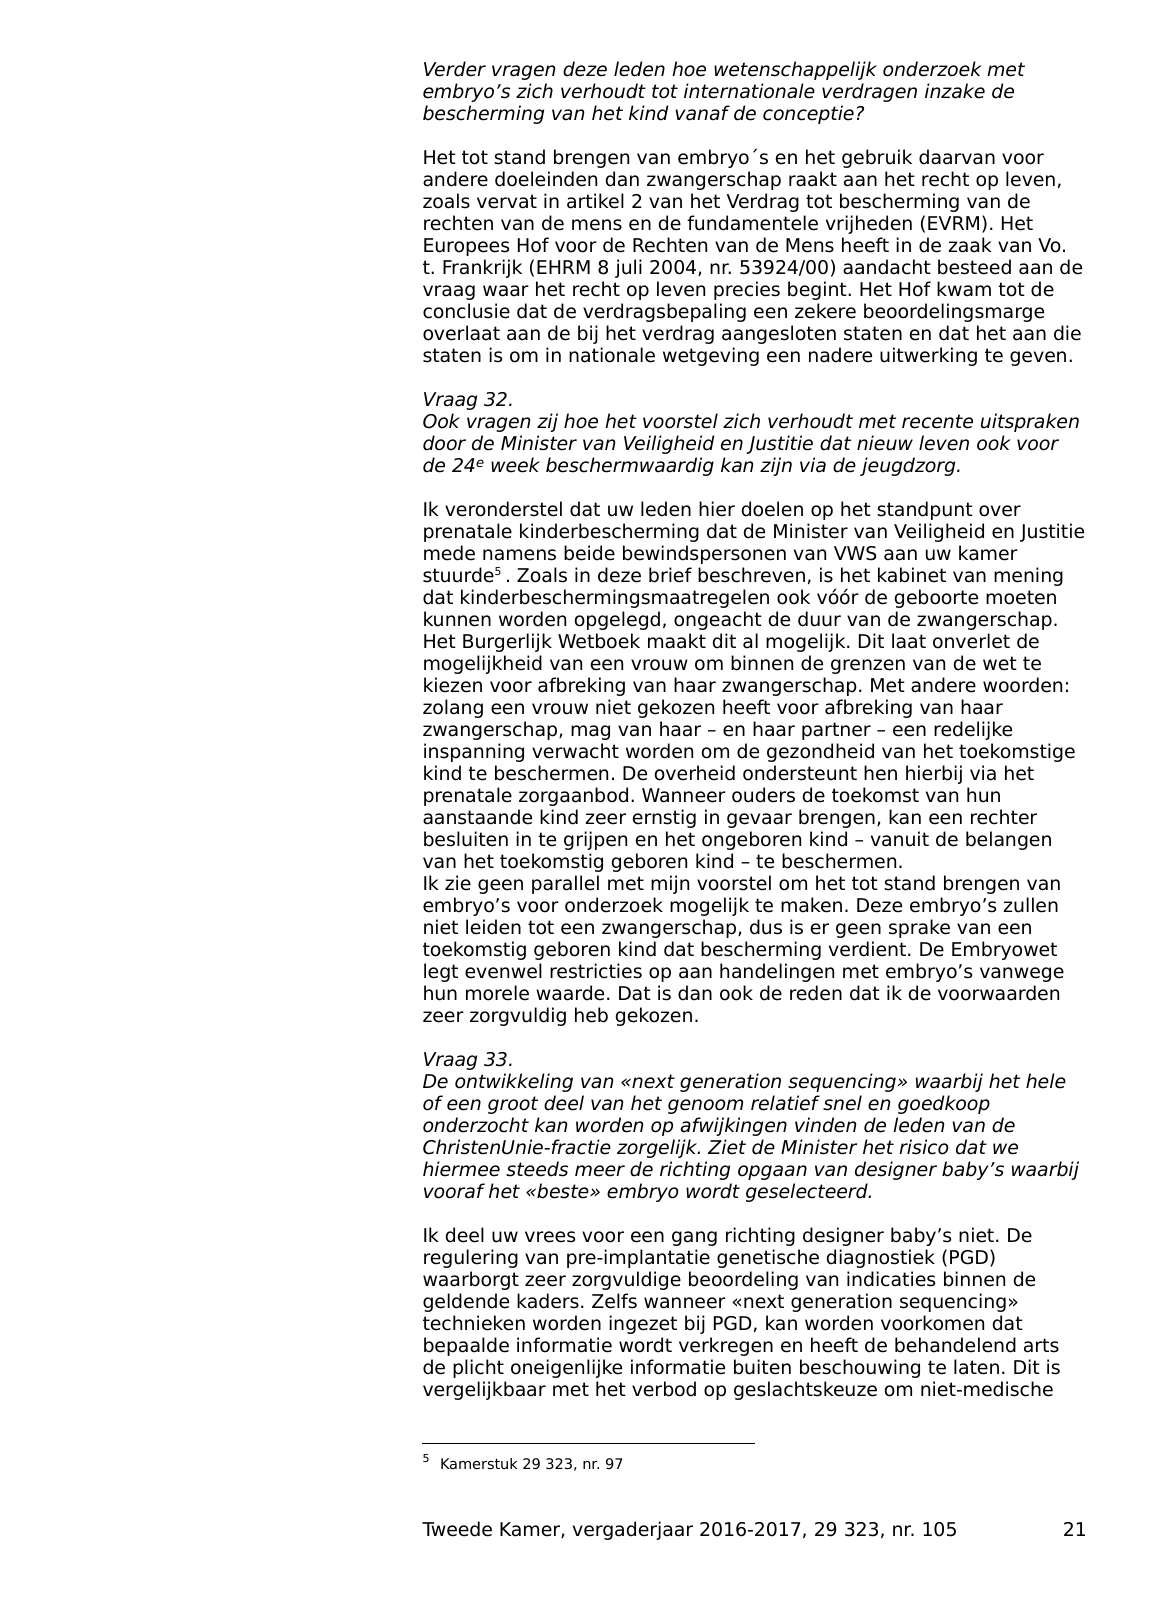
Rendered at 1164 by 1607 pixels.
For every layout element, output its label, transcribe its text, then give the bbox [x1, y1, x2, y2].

text Ik deel uw vrees voor een gang richting designer baby’s niet. De regulering van pre-implantatie genetische diagnostiek (PGD) waarborgt zeer zorgvuldige beoordeling van indicaties binnen de geldende kaders. Zelfs wanneer «next generation sequencing» technieken worden ingezet bij PGD, kan worden voorkomen dat bepaalde informatie wordt verkregen en heeft de behandelend arts de plicht oneigenlijke informatie buiten beschouwing te laten. Dit is vergelijkbaar met het verbod op geslachtskeuze om niet-medische [422, 1225, 1087, 1401]
text Verder vragen deze leden hoe wetenschappelijk onderzoek met embryo’s zich verhoudt tot internationale verdragen inzake de bescherming van het kind vanaf de conceptie? [422, 59, 1087, 125]
text Ik veronderstel dat uw leden hier doelen op het standpunt over prenatale kinderbescherming dat de Minister van Veiligheid en Justitie mede namens beide bewindspersonen van VWS aan uw kamer stuurde. Zoals in deze brief beschreven, is het kabinet van mening dat kinderbeschermingsmaatregelen ook vóór de geboorte moeten kunnen worden opgelegd, ongeacht de duur van de zwangerschap. Het Burgerlijk Wetboek maakt dit al mogelijk. Dit laat onverlet de mogelijkheid van een vrouw om binnen de grenzen van de wet te kiezen voor afbreking van haar zwangerschap. Met andere woorden: zolang een vrouw niet gekozen heeft voor afbreking van haar zwangerschap, mag van haar – en haar partner – een redelijke inspanning verwacht worden om de gezondheid van het toekomstige kind te beschermen. De overheid ondersteunt hen hierbij via het prenatale zorgaanbod. Wanneer ouders de toekomst van hun aanstaande kind zeer ernstig in gevaar brengen, kan een rechter besluiten in te grijpen en het ongeboren kind – vanuit de belangen van het toekomstig geboren kind – te beschermen. [422, 499, 1087, 873]
text Ook vragen zij hoe het voorstel zich verhoudt met recente uitspraken door de Minister van Veiligheid en Justitie dat nieuw leven ook voor de 24e week beschermwaardig kan zijn via de jeugdzorg. [422, 411, 1087, 477]
text De ontwikkeling van «next generation sequencing» waarbij het hele of een groot deel van het genoom relatief snel en goedkoop onderzocht kan worden op afwijkingen vinden de leden van de ChristenUnie-fractie zorgelijk. Ziet de Minister het risico dat we hiermee steeds meer de richting opgaan van designer baby’s waarbij vooraf het «beste» embryo wordt geselecteerd. [422, 1071, 1087, 1203]
text Het tot stand brengen van embryo´s en het gebruik daarvan voor andere doeleinden dan zwangerschap raakt aan het recht op leven, zoals vervat in artikel 2 van het Verdrag tot bescherming van de rechten van de mens en de fundamentele vrijheden (EVRM). Het Europees Hof voor de Rechten van de Mens heeft in de zaak van Vo. t. Frankrijk (EHRM 8 juli 2004, nr. 53924/00) aandacht besteed aan de vraag waar het recht op leven precies begint. Het Hof kwam tot de conclusie dat de verdragsbepaling een zekere beoordelingsmarge overlaat aan de bij het verdrag aangesloten staten en dat het aan die staten is om in nationale wetgeving een nadere uitwerking te geven. [422, 147, 1087, 367]
text Kamerstuk 29 323, nr. 97 [422, 1452, 1087, 1474]
text Vraag 33. [422, 1049, 1087, 1071]
text Vraag 32. [422, 389, 1087, 411]
text Ik zie geen parallel met mijn voorstel om het tot stand brengen van embryo’s voor onderzoek mogelijk te maken. Deze embryo’s zullen niet leiden tot een zwangerschap, dus is er geen sprake van een toekomstig geboren kind dat bescherming verdient. De Embryowet legt evenwel restricties op aan handelingen met embryo’s vanwege hun morele waarde. Dat is dan ook de reden dat ik de voorwaarden zeer zorgvuldig heb gekozen. [422, 873, 1087, 1027]
